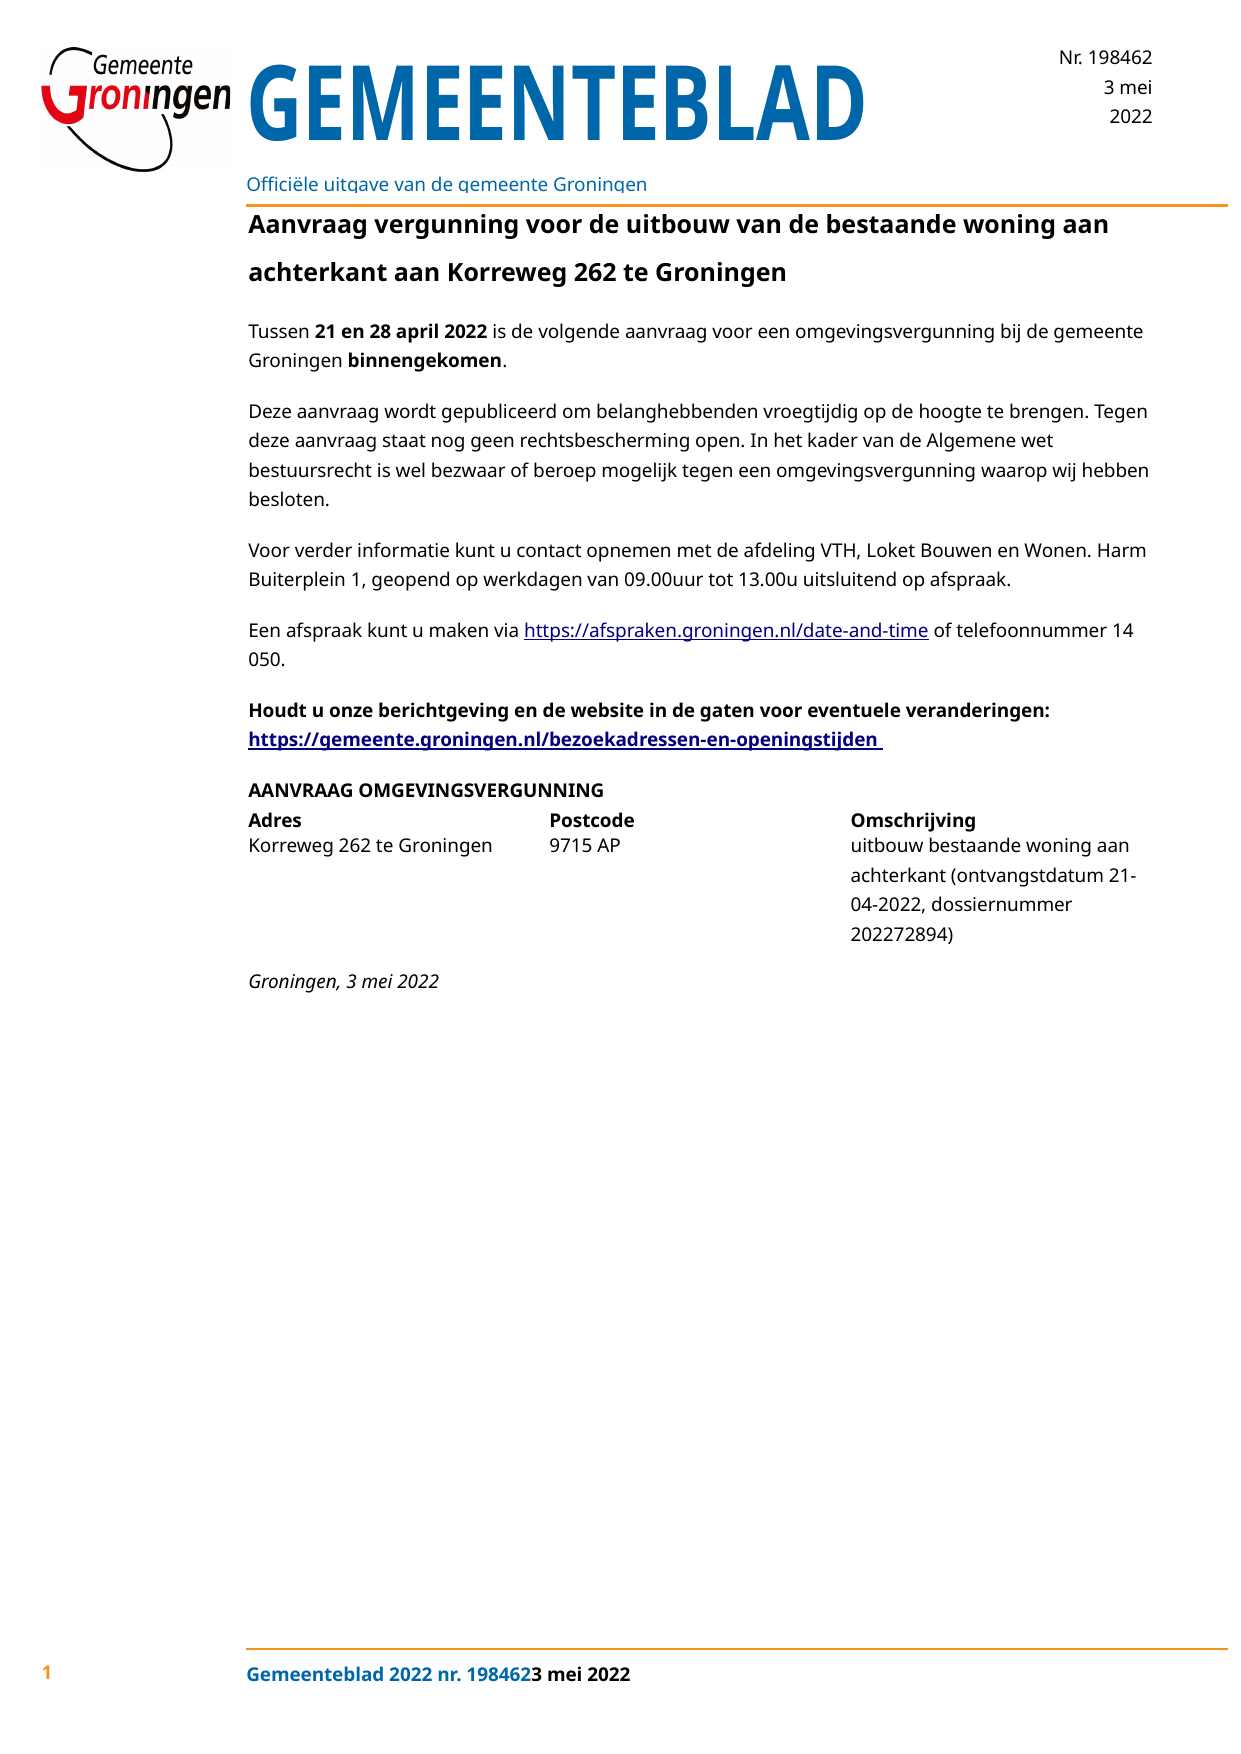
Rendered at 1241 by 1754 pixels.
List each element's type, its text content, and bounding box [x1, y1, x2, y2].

text AANVRAAG OMGEVINGSVERGUNNING [248, 777, 1152, 803]
text Groningen, 3 mei 2022 [248, 968, 1152, 994]
table_header Postcode [549, 807, 850, 832]
text Voor verder informatie kunt u contact opnemen met de afdeling VTH, Loket Bouwen en Wonen. Harm Buiterplein 1, geopend op werkdagen van 09.00uur tot 13.00u uitsluitend op afspraak. [248, 537, 1152, 592]
table_cell Korreweg 262 te Groningen [248, 833, 549, 947]
text Houdt u onze berichtgeving en de website in de gaten voor eventuele veranderingen: https://gemeente.groningen.nl/bezoekadressen-en-openingstijden [248, 697, 1152, 752]
picture [41, 47, 231, 172]
text Tussen 21 en 28 april 2022 is de volgende aanvraag voor een omgevingsvergunning bij de gemeente Groningen binnengekomen. [248, 318, 1152, 373]
text Aanvraag vergunning voor de uitbouw van de bestaande woning aan achterkant aan Korreweg 262 te Groningen [248, 207, 1152, 288]
table_header Adres [248, 807, 549, 832]
table_header Omschrijving [850, 807, 1152, 832]
text Deze aanvraag wordt gepubliceerd om belanghebbenden vroegtijdig op de hoogte te brengen. Tegen deze aanvraag staat nog geen rechtsbescherming open. In het kader van de Algemene wet bestuursrecht is wel bezwaar of beroep mogelijk tegen een omgevingsvergunning waarop wij hebben besloten. [248, 398, 1152, 512]
text Een afspraak kunt u maken via https://afspraken.groningen.nl/date-and-time of telefoonnummer 14 050. [248, 617, 1152, 672]
table_cell 9715 AP [549, 833, 850, 947]
table_cell uitbouw bestaande woning aan achterkant (ontvangstdatum 21-04-2022, dossiernummer 202272894) [850, 833, 1152, 947]
